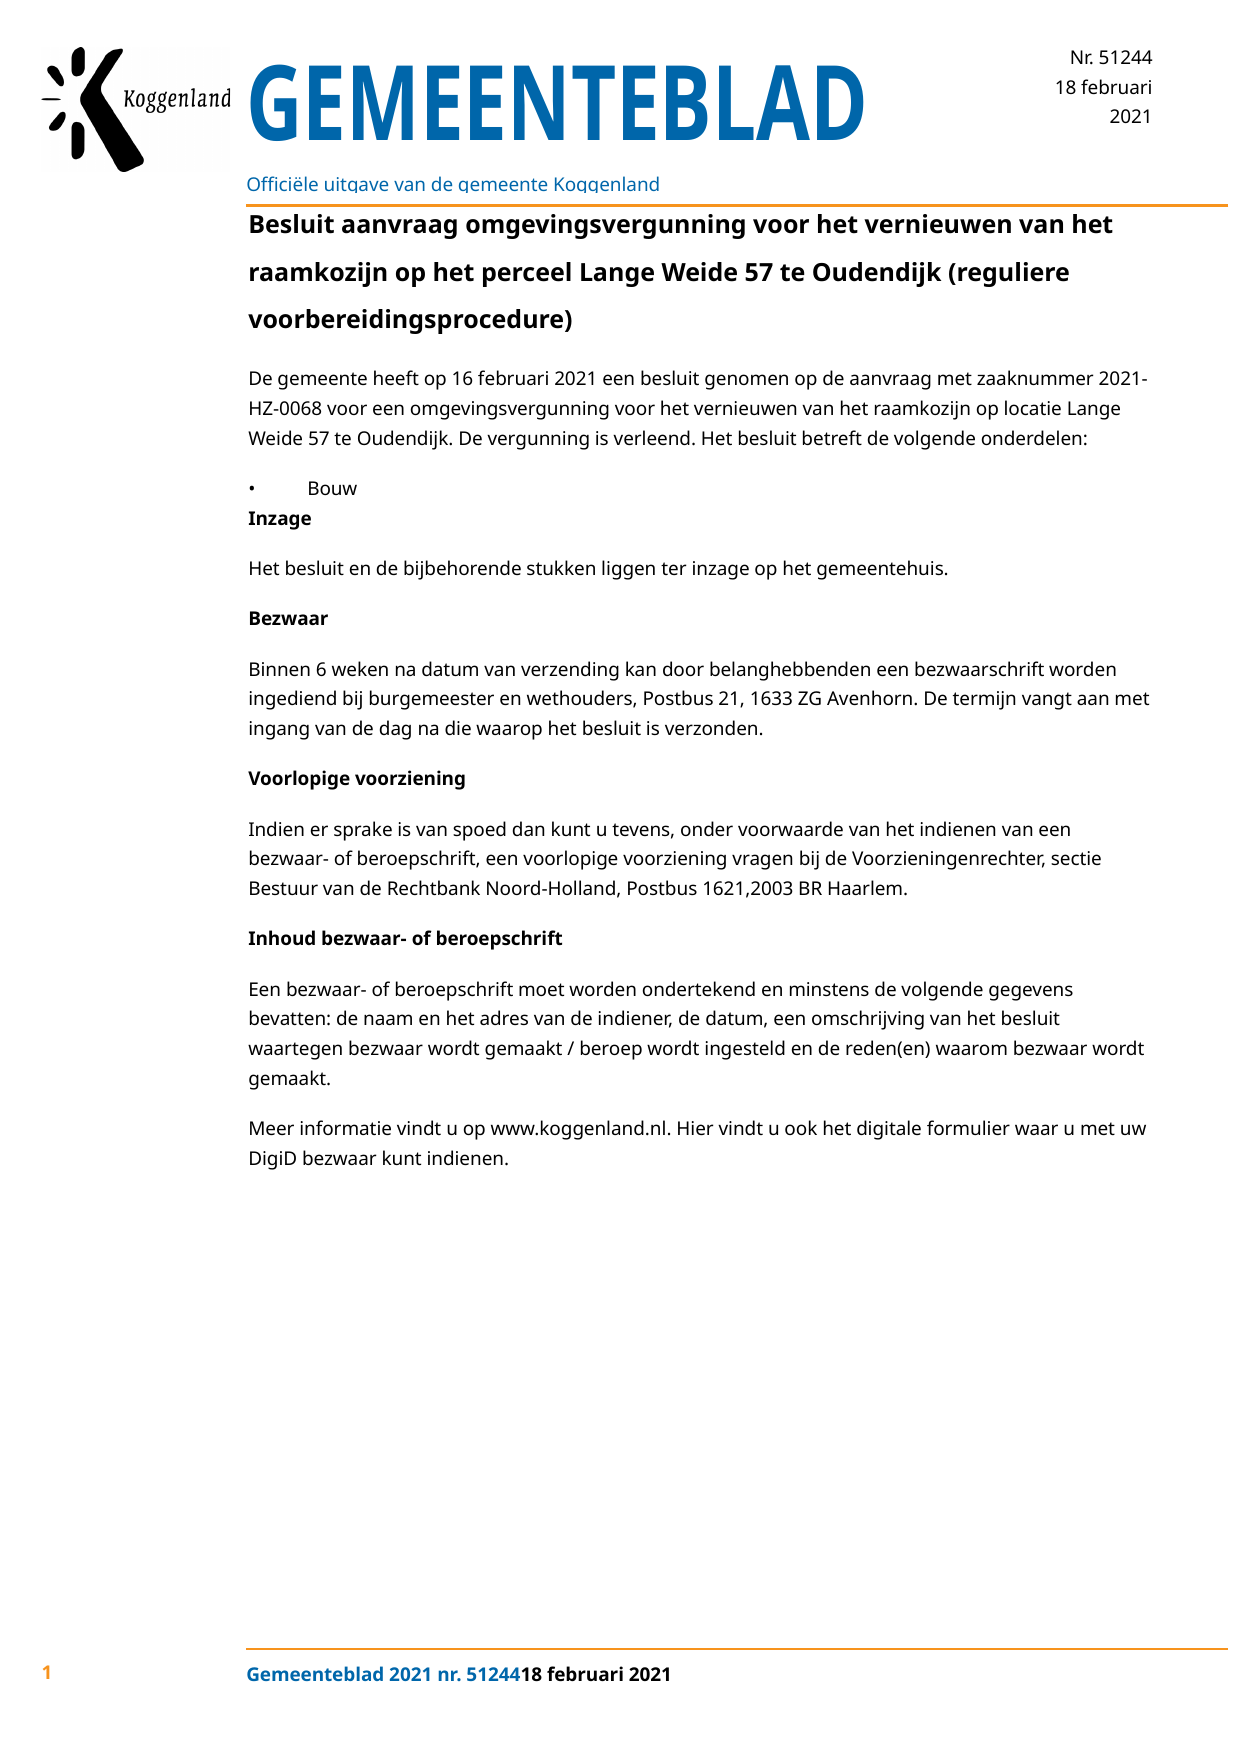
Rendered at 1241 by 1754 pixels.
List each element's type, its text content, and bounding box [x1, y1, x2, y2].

text Een bezwaar- of beroepschrift moet worden ondertekend en minstens de volgende gegevens bevatten: de naam en het adres van de indiener, de datum, een omschrijving van het besluit waartegen bezwaar wordt gemaakt / beroep wordt ingesteld en de reden(en) waarom bezwaar wordt gemaakt. [248, 976, 1152, 1090]
text De gemeente heeft op 16 februari 2021 een besluit genomen op de aanvraag met zaaknummer 2021-HZ-0068 voor een omgevingsvergunning voor het vernieuwen van het raamkozijn op locatie Lange Weide 57 te Oudendijk. De vergunning is verleend. Het besluit betreft de volgende onderdelen: [248, 366, 1152, 450]
list Bouw [248, 475, 1152, 501]
text Bezwaar [248, 606, 1152, 631]
text Binnen 6 weken na datum van verzending kan door belanghebbenden een bezwaarschrift worden ingediend bij burgemeester en wethouders, Postbus 21, 1633 ZG Avenhorn. De termijn vangt aan met ingang van de dag na die waarop het besluit is verzonden. [248, 656, 1152, 741]
text Voorlopige voorziening [248, 766, 1152, 791]
text Inzage [248, 505, 1152, 530]
text Besluit aanvraag omgevingsvergunning voor het vernieuwen van het raamkozijn op het perceel Lange Weide 57 te Oudendijk (reguliere voorbereidingsprocedure) [248, 207, 1152, 336]
text Het besluit en de bijbehorende stukken liggen ter inzage op het gemeentehuis. [248, 555, 1152, 581]
text Meer informatie vindt u op www.koggenland.nl. Hier vindt u ook het digitale formulier waar u met uw DigiD bezwaar kunt indienen. [248, 1115, 1152, 1170]
picture [41, 47, 231, 172]
text Indien er sprake is van spoed dan kunt u tevens, onder voorwaarde van het indienen van een bezwaar- of beroepschrift, een voorlopige voorziening vragen bij de Voorzieningenrechter, sectie Bestuur van de Rechtbank Noord-Holland, Postbus 1621,2003 BR Haarlem. [248, 816, 1152, 901]
text Inhoud bezwaar- of beroepschrift [248, 926, 1152, 951]
